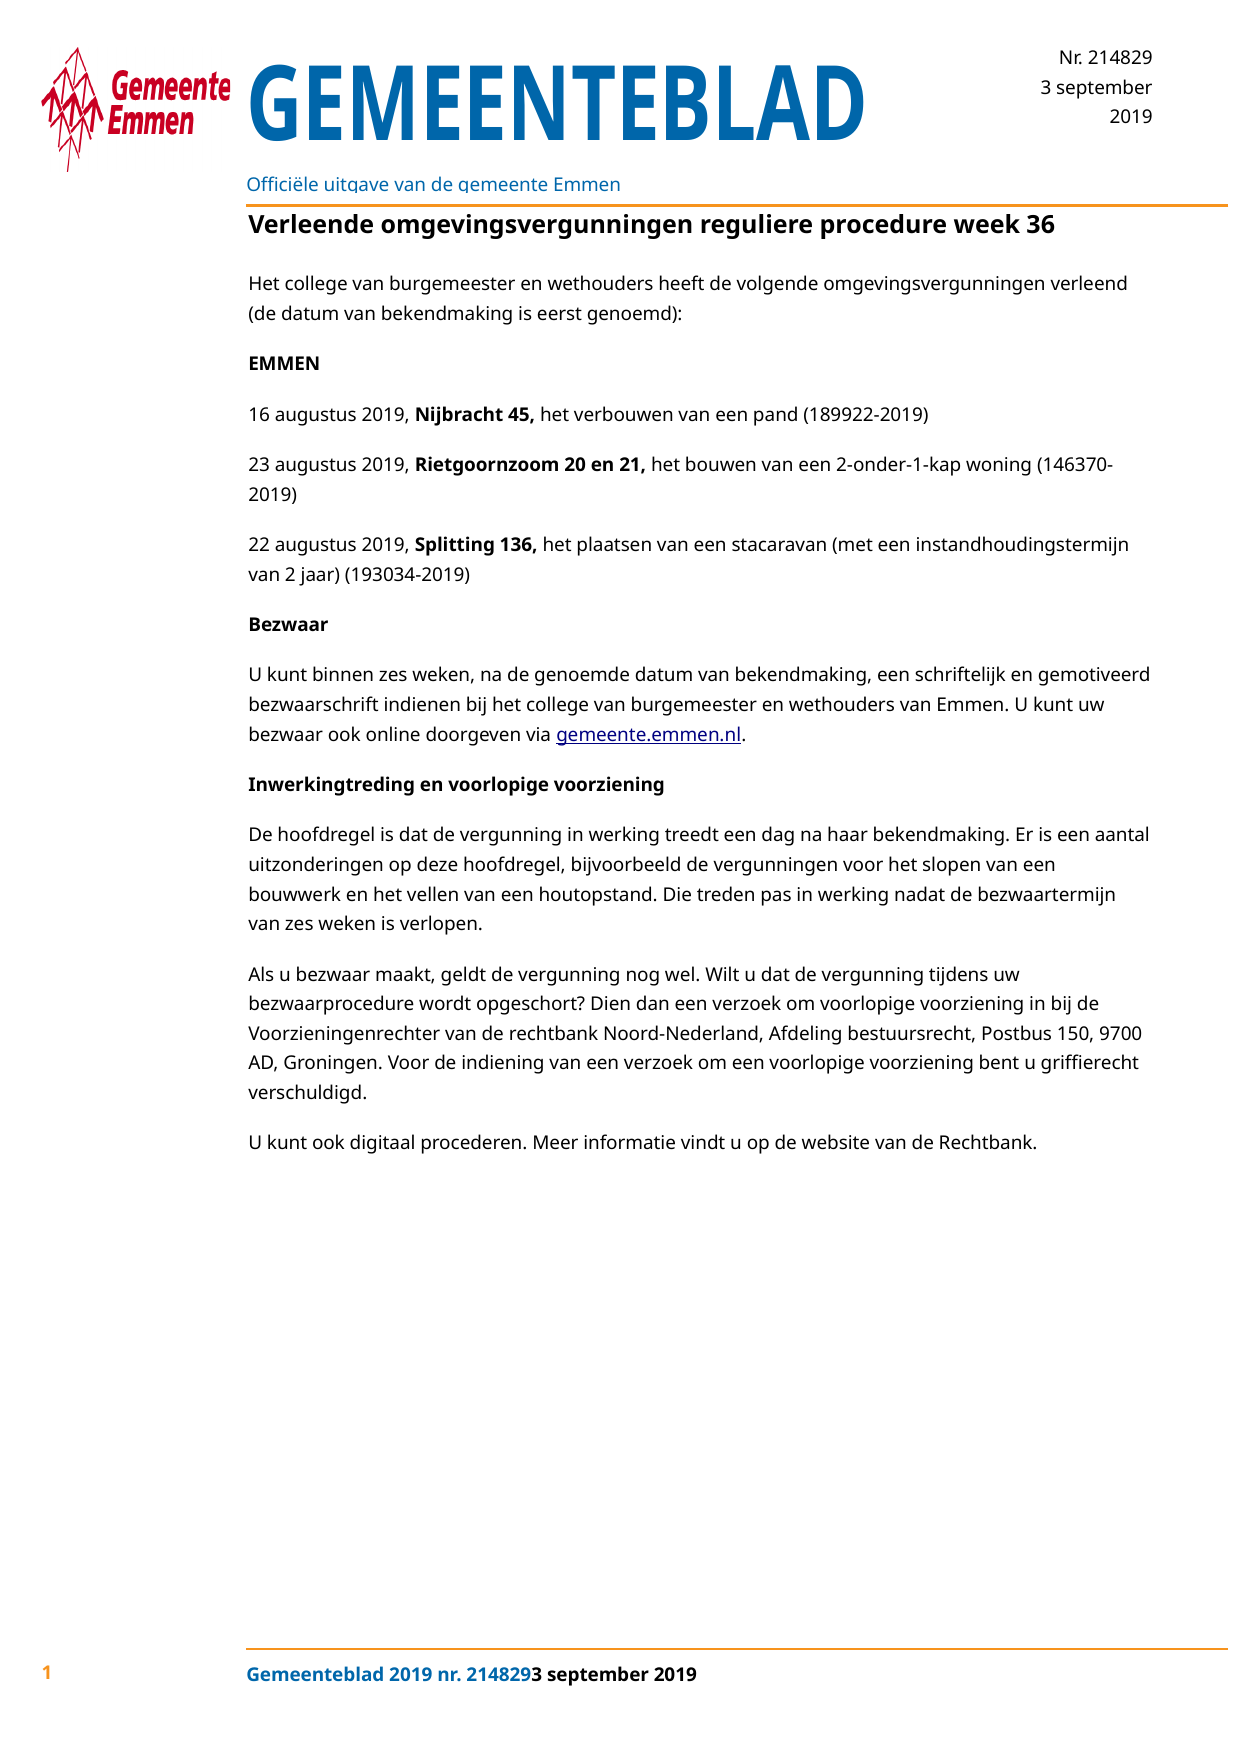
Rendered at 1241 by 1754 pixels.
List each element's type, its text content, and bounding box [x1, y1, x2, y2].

text Verleende omgevingsvergunningen reguliere procedure week 36 [248, 207, 1152, 241]
text De hoofdregel is dat de vergunning in werking treedt een dag na haar bekendmaking. Er is een aantal uitzonderingen op deze hoofdregel, bijvoorbeeld de vergunningen voor het slopen van een bouwwerk en het vellen van een houtopstand. Die treden pas in werking nadat de bezwaartermijn van zes weken is verlopen. [248, 822, 1152, 936]
text Het college van burgemeester en wethouders heeft de volgende omgevingsvergunningen verleend (de datum van bekendmaking is eerst genoemd): [248, 270, 1152, 326]
text Als u bezwaar maakt, geldt de vergunning nog wel. Wilt u dat de vergunning tijdens uw bezwaarprocedure wordt opgeschort? Dien dan een verzoek om voorlopige voorziening in bij de Voorzieningenrechter van de rechtbank Noord-Nederland, Afdeling bestuursrecht, Postbus 150, 9700 AD, Groningen. Voor de indiening van een verzoek om een voorlopige voorziening bent u griffierecht verschuldigd. [248, 961, 1152, 1105]
text 22 augustus 2019, Splitting 136, het plaatsen van een stacaravan (met een instandhoudingstermijn van 2 jaar) (193034-2019) [248, 531, 1152, 586]
text Bezwaar [248, 611, 1152, 637]
text 23 augustus 2019, Rietgoornzoom 20 en 21, het bouwen van een 2-onder-1-kap woning (146370-2019) [248, 451, 1152, 506]
text U kunt ook digitaal procederen. Meer informatie vindt u op de website van de Rechtbank. [248, 1129, 1152, 1155]
text Inwerkingtreding en voorlopige voorziening [248, 771, 1152, 797]
text 16 augustus 2019, Nijbracht 45, het verbouwen van een pand (189922-2019) [248, 401, 1152, 426]
text U kunt binnen zes weken, na de genoemde datum van bekendmaking, een schriftelijk en gemotiveerd bezwaarschrift indienen bij het college van burgemeester en wethouders van Emmen. U kunt uw bezwaar ook online doorgeven via gemeente.emmen.nl. [248, 662, 1152, 746]
text EMMEN [248, 350, 1152, 376]
picture [41, 47, 231, 172]
